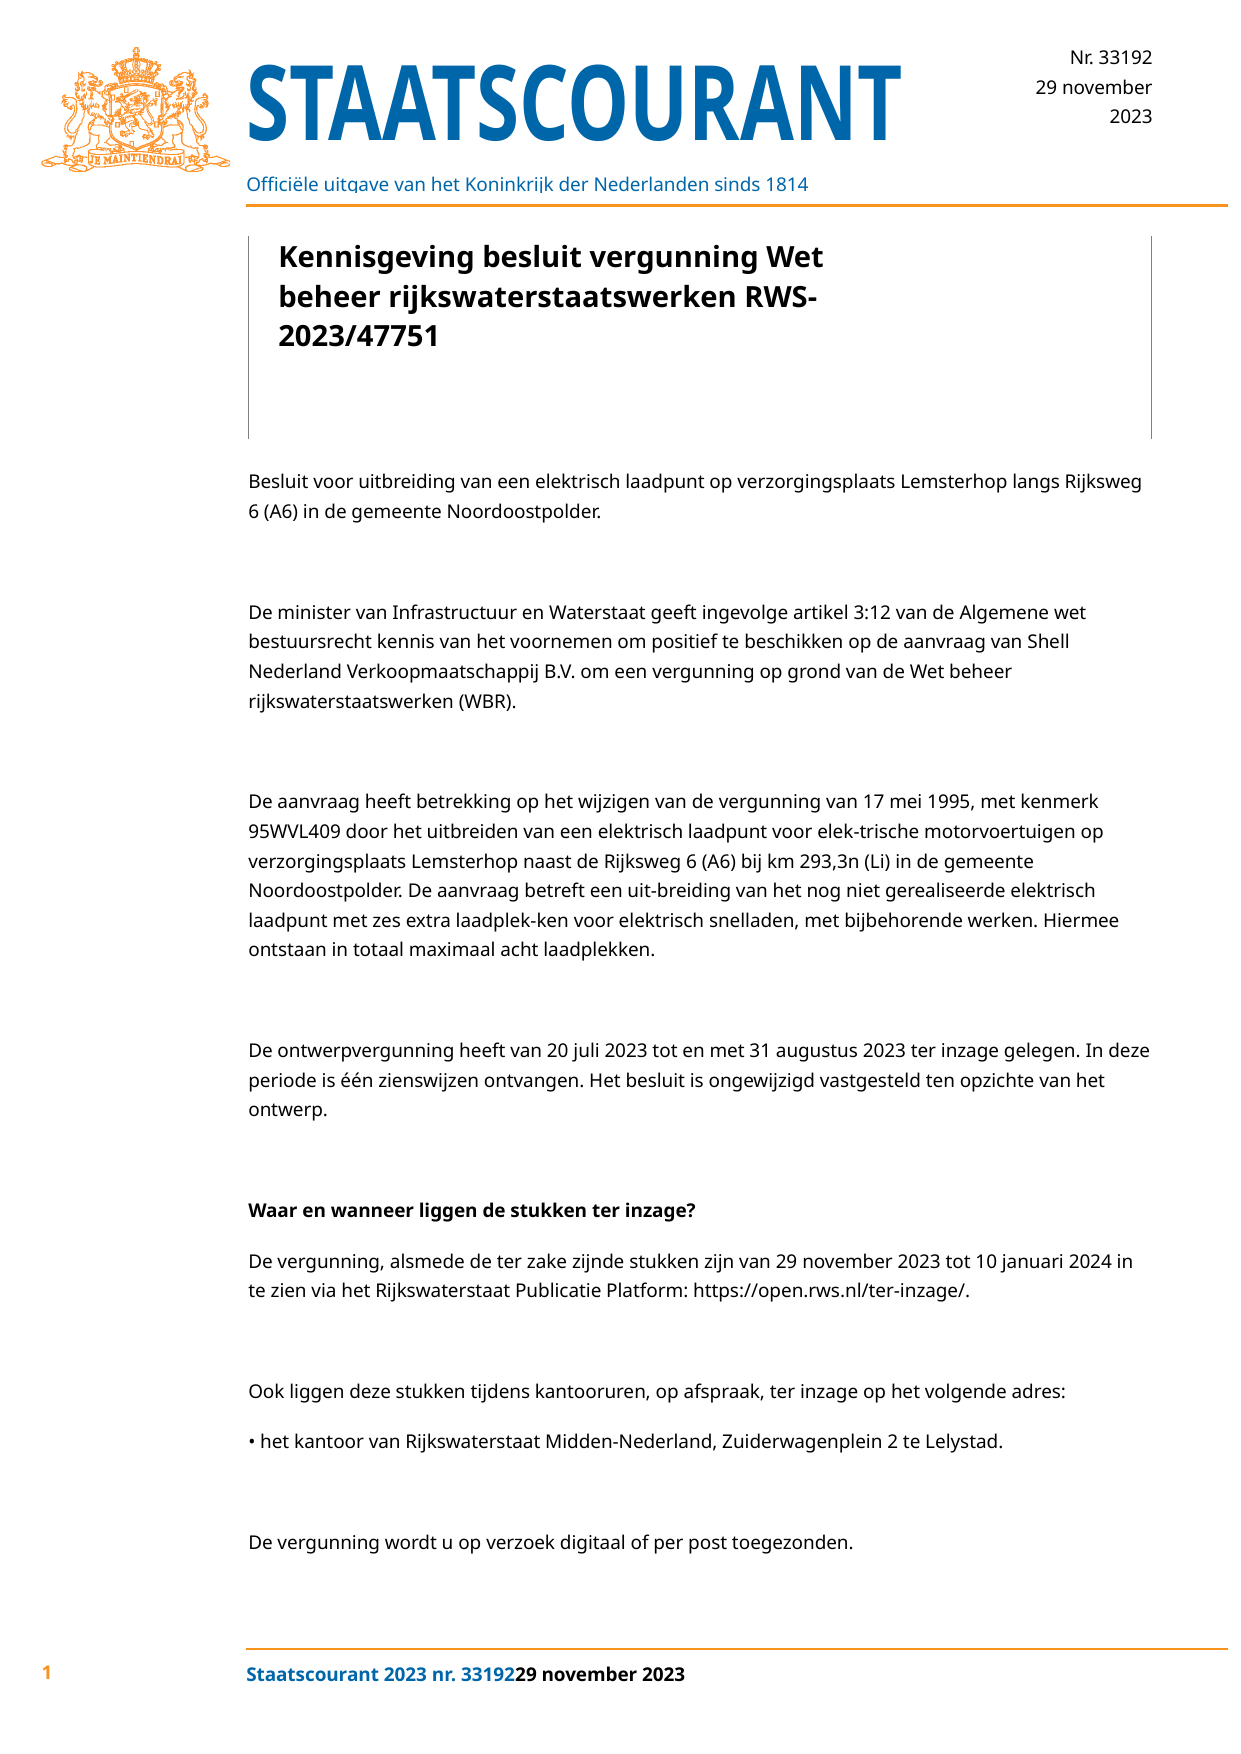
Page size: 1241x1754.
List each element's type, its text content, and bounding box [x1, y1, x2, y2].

picture [912, 236, 1090, 414]
text De aanvraag heeft betrekking op het wijzigen van de vergunning van 17 mei 1995, met kenmerk 95WVL409 door het uitbreiden van een elektrisch laadpunt voor elek-trische motorvoertuigen op verzorgingsplaats Lemsterhop naast de Rijksweg 6 (A6) bij km 293,3n (Li) in de gemeente Noordoostpolder. De aanvraag betreft een uit-breiding van het nog niet gerealiseerde elektrisch laadpunt met zes extra laadplek-ken voor elektrisch snelladen, met bijbehorende werken. Hiermee ontstaan in totaal maximaal acht laadplekken. [248, 789, 1152, 962]
text • het kantoor van Rijkswaterstaat Midden-Nederland, Zuiderwagenplein 2 te Lelystad. [248, 1429, 1152, 1454]
text De minister van Infrastructuur en Waterstaat geeft ingevolge artikel 3:12 van de Algemene wet bestuursrecht kennis van het voornemen om positief te beschikken op de aanvraag van Shell Nederland Verkoopmaatschappij B.V. om een vergunning op grond van de Wet beheer rijkswaterstaatswerken (WBR). [248, 599, 1152, 713]
table_header [1090, 236, 1151, 413]
text De vergunning, alsmede de ter zake zijnde stukken zijn van 29 november 2023 tot 10 januari 2024 in te zien via het Rijkswaterstaat Publicatie Platform: https://open.rws.nl/ter-inzage/. [248, 1248, 1152, 1303]
text Waar en wanneer liggen de stukken ter inzage? [248, 1197, 1152, 1223]
text Besluit voor uitbreiding van een elektrisch laadpunt op verzorgingsplaats Lemsterhop langs Rijksweg 6 (A6) in de gemeente Noordoostpolder. [248, 469, 1152, 524]
text Ook liggen deze stukken tijdens kantooruren, op afspraak, ter inzage op het volgende adres: [248, 1378, 1152, 1404]
text De vergunning wordt u op verzoek digitaal of per post toegezonden. [248, 1529, 1152, 1555]
table_header [850, 236, 912, 413]
text De ontwerpvergunning heeft van 20 juli 2023 tot en met 31 augustus 2023 ter inzage gelegen. In deze periode is één zienswijzen ontvangen. Het besluit is ongewijzigd vastgesteld ten opzichte van het ontwerp. [248, 1037, 1152, 1122]
table_header [850, 414, 1151, 439]
picture [41, 47, 231, 172]
table_header Kennisgeving besluit vergunning Wet beheer rijkswaterstaatswerken RWS-2023/47751 [249, 236, 850, 439]
